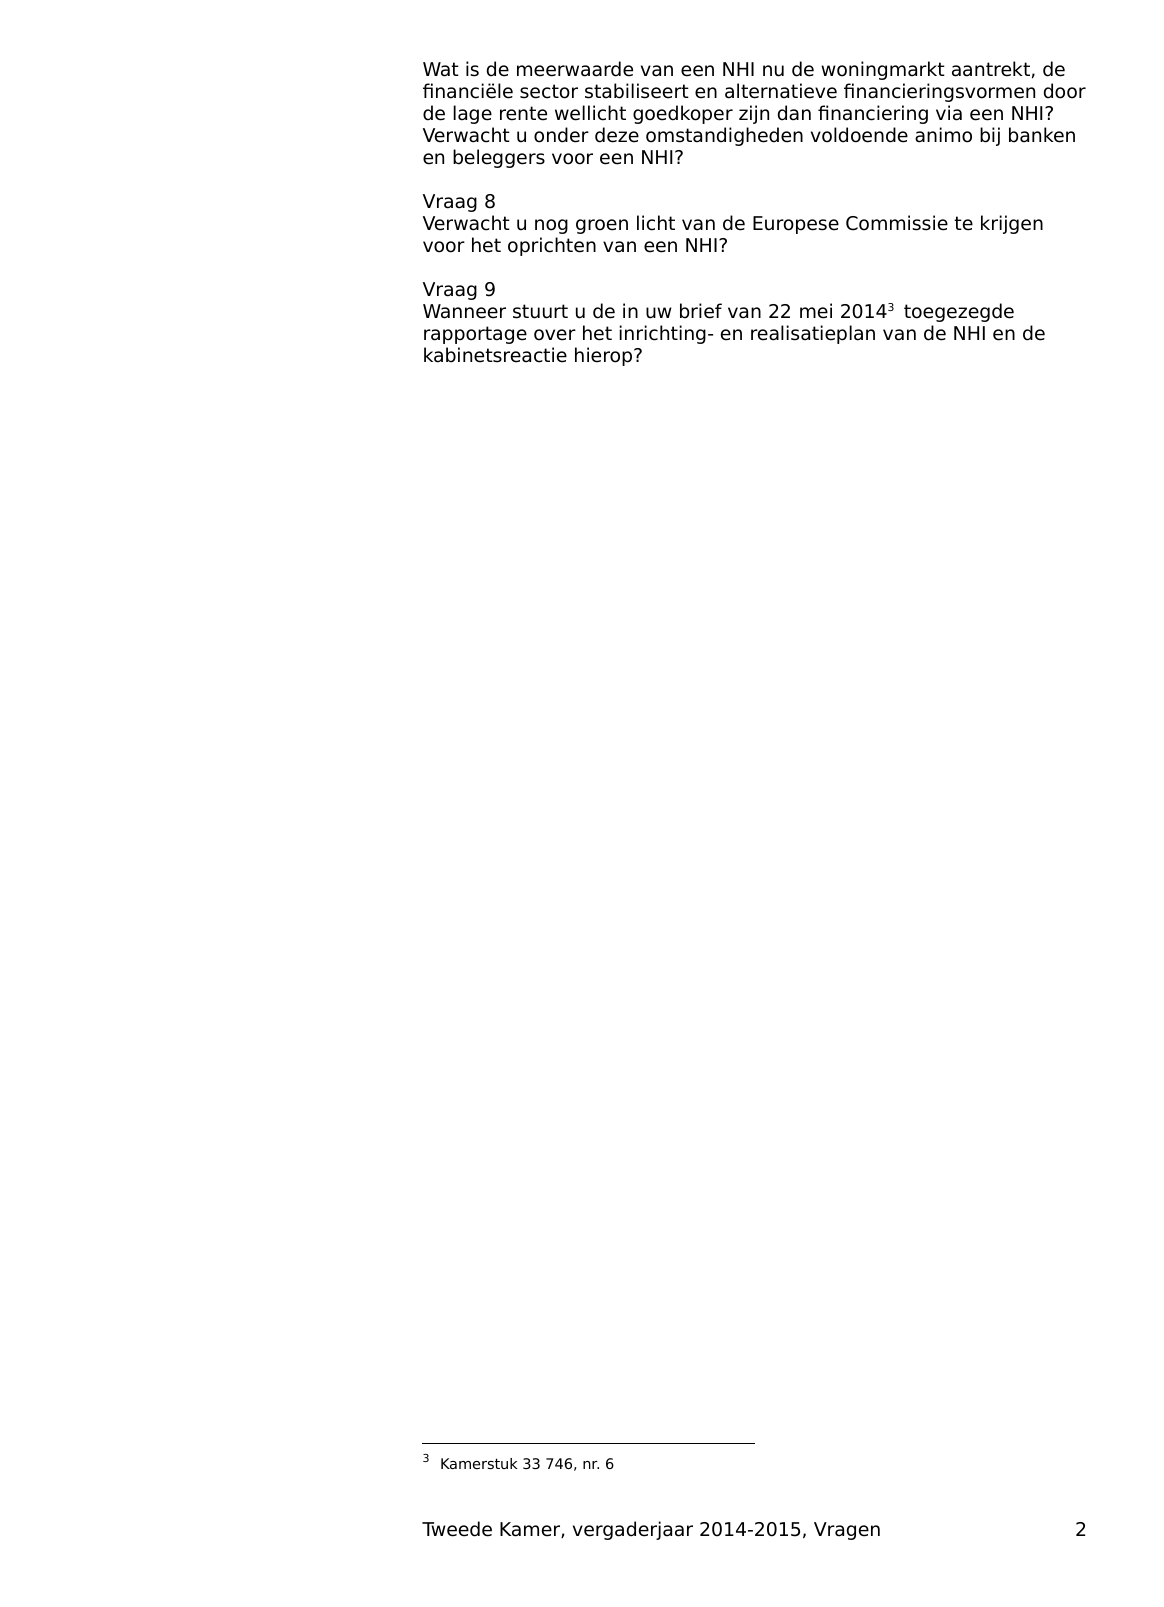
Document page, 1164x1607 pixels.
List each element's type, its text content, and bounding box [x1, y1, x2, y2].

text Vraag 8 [422, 191, 1087, 213]
text Vraag 9 [422, 279, 1087, 301]
text Wanneer stuurt u de in uw brief van 22 mei 2014 toegezegde rapportage over het inrichting- en realisatieplan van de NHI en de kabinetsreactie hierop? [422, 301, 1087, 367]
text Kamerstuk 33 746, nr. 6 [422, 1452, 1087, 1474]
text Wat is de meerwaarde van een NHI nu de woningmarkt aantrekt, de financiële sector stabiliseert en alternatieve financieringsvormen door de lage rente wellicht goedkoper zijn dan financiering via een NHI? Verwacht u onder deze omstandigheden voldoende animo bij banken en beleggers voor een NHI? [422, 59, 1087, 169]
text Verwacht u nog groen licht van de Europese Commissie te krijgen voor het oprichten van een NHI? [422, 213, 1087, 257]
